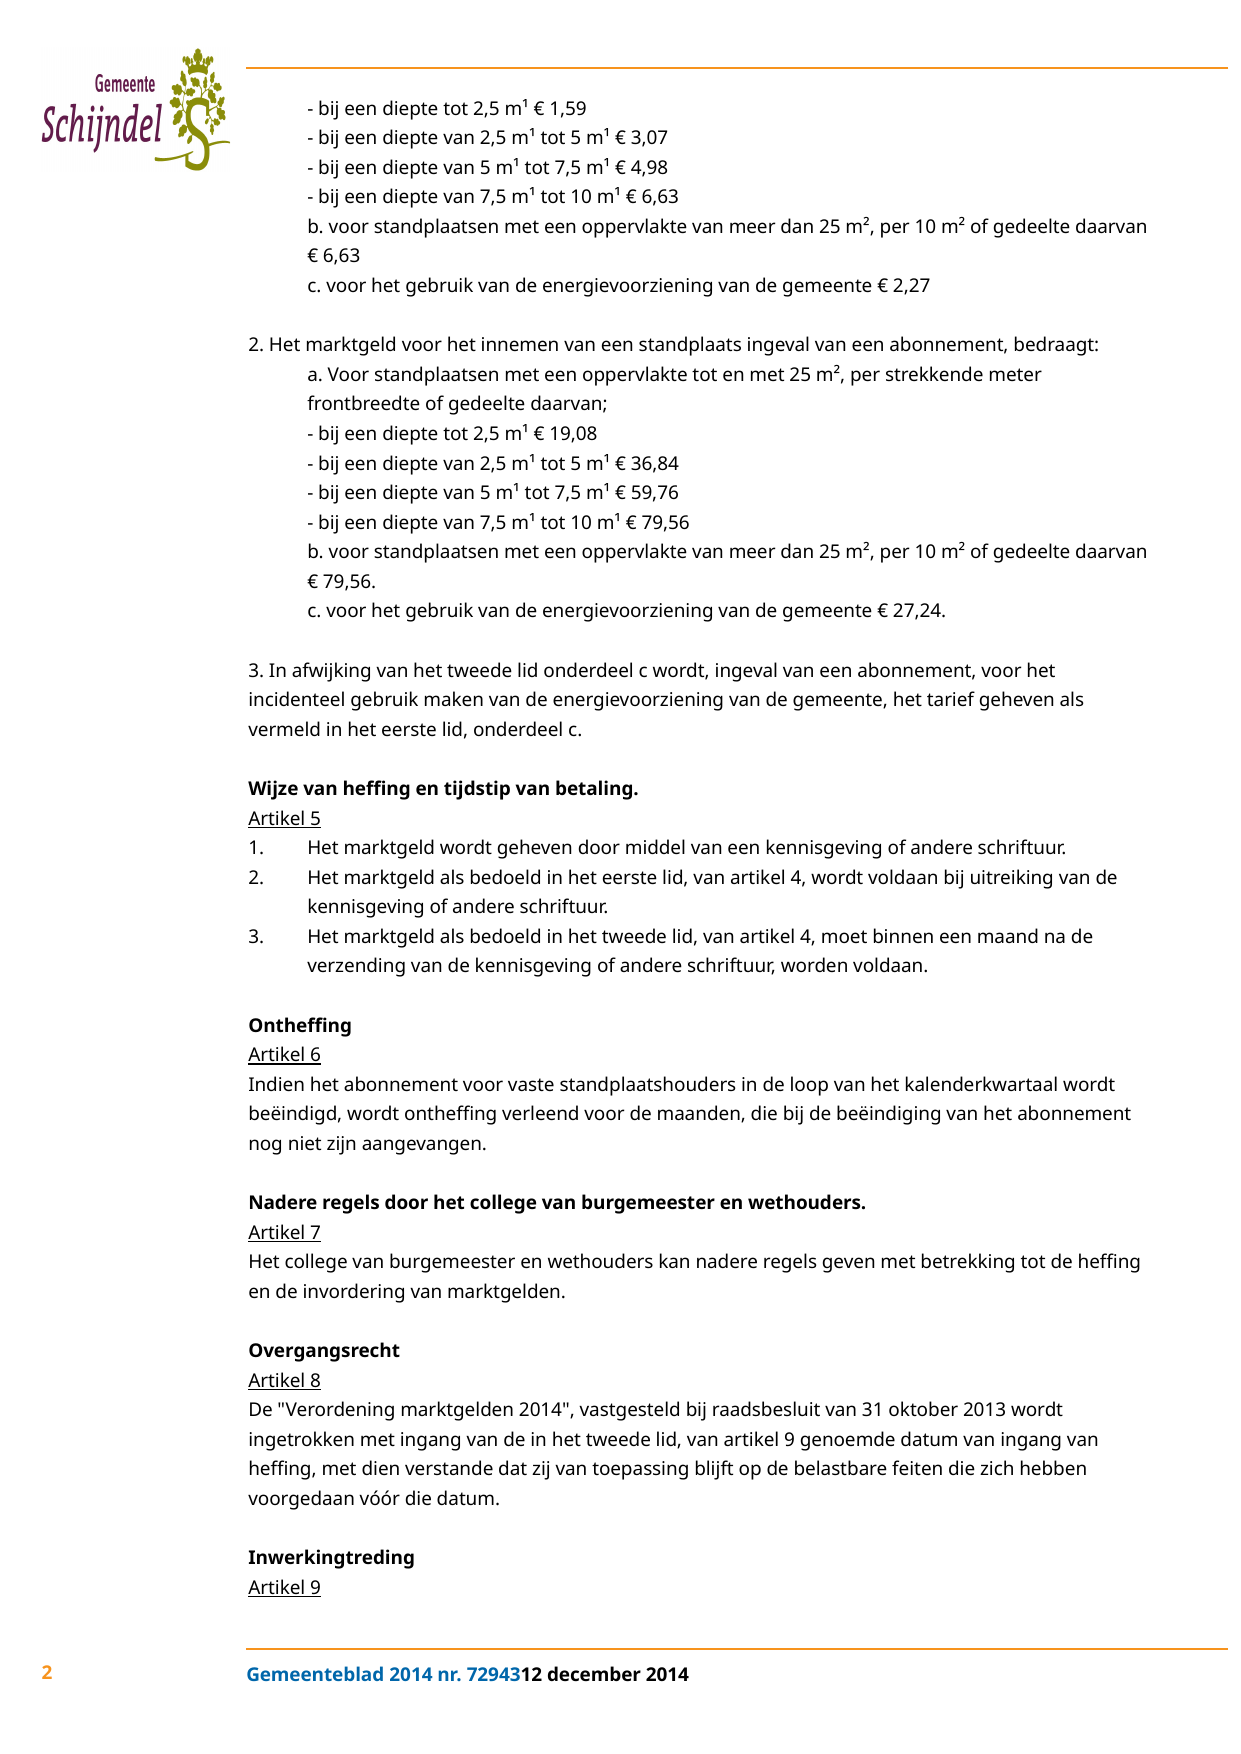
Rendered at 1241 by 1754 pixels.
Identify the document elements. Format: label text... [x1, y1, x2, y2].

list Het marktgeld wordt geheven door middel van een kennisgeving of andere schriftuur. [248, 834, 1152, 860]
list Het marktgeld als bedoeld in het tweede lid, van artikel 4, moet binnen een maand na de verzending van de kennisgeving of andere schriftuur, worden voldaan. [248, 923, 1152, 978]
text 2. Het marktgeld voor het innemen van een standplaats ingeval van een abonnement, bedraagt: [248, 331, 1152, 357]
text Artikel 7 [248, 1219, 1152, 1245]
list a. Voor standplaatsen met een oppervlakte tot en met 25 m², per strekkende meter frontbreedte of gedeelte daarvan; [248, 361, 1152, 416]
list - bij een diepte tot 2,5 m¹ € 19,08 [248, 420, 1152, 446]
list - bij een diepte van 2,5 m¹ tot 5 m¹ € 36,84 [248, 450, 1152, 476]
text Nadere regels door het college van burgemeester en wethouders. [248, 1189, 1152, 1215]
text Wijze van heffing en tijdstip van betaling. [248, 775, 1152, 801]
list b. voor standplaatsen met een oppervlakte van meer dan 25 m², per 10 m² of gedeelte daarvan € 6,63 [248, 213, 1152, 268]
list - bij een diepte van 7,5 m¹ tot 10 m¹ € 79,56 [248, 509, 1152, 535]
list Het marktgeld als bedoeld in het eerste lid, van artikel 4, wordt voldaan bij uitreiking van de kennisgeving of andere schriftuur. [248, 864, 1152, 919]
list - bij een diepte van 5 m¹ tot 7,5 m¹ € 4,98 [248, 154, 1152, 180]
picture [41, 47, 231, 172]
list - bij een diepte van 7,5 m¹ tot 10 m¹ € 6,63 [248, 183, 1152, 209]
text Inwerkingtreding [248, 1544, 1152, 1570]
text Artikel 6 [248, 1041, 1152, 1067]
text Overgangsrecht [248, 1337, 1152, 1363]
text De "Verordening marktgelden 2014", vastgesteld bij raadsbesluit van 31 oktober 2013 wordt ingetrokken met ingang van de in het tweede lid, van artikel 9 genoemde datum van ingang van heffing, met dien verstande dat zij van toepassing blijft op de belastbare feiten die zich hebben voorgedaan vóór die datum. [248, 1396, 1152, 1511]
text Artikel 5 [248, 805, 1152, 831]
text Artikel 9 [248, 1574, 1152, 1600]
list c. voor het gebruik van de energievoorziening van de gemeente € 27,24. [248, 598, 1152, 623]
list c. voor het gebruik van de energievoorziening van de gemeente € 2,27 [248, 272, 1152, 298]
text Artikel 8 [248, 1367, 1152, 1393]
list - bij een diepte tot 2,5 m¹ € 1,59 [248, 95, 1152, 121]
list b. voor standplaatsen met een oppervlakte van meer dan 25 m², per 10 m² of gedeelte daarvan € 79,56. [248, 538, 1152, 594]
text Het college van burgemeester en wethouders kan nadere regels geven met betrekking tot de heffing en de invordering van marktgelden. [248, 1248, 1152, 1304]
text 3. In afwijking van het tweede lid onderdeel c wordt, ingeval van een abonnement, voor het incidenteel gebruik maken van de energievoorziening van de gemeente, het tarief geheven als vermeld in het eerste lid, onderdeel c. [248, 657, 1152, 742]
text Ontheffing [248, 1012, 1152, 1038]
list - bij een diepte van 5 m¹ tot 7,5 m¹ € 59,76 [248, 479, 1152, 505]
list - bij een diepte van 2,5 m¹ tot 5 m¹ € 3,07 [248, 124, 1152, 150]
text Indien het abonnement voor vaste standplaatshouders in de loop van het kalenderkwartaal wordt beëindigd, wordt ontheffing verleend voor de maanden, die bij de beëindiging van het abonnement nog niet zijn aangevangen. [248, 1071, 1152, 1156]
